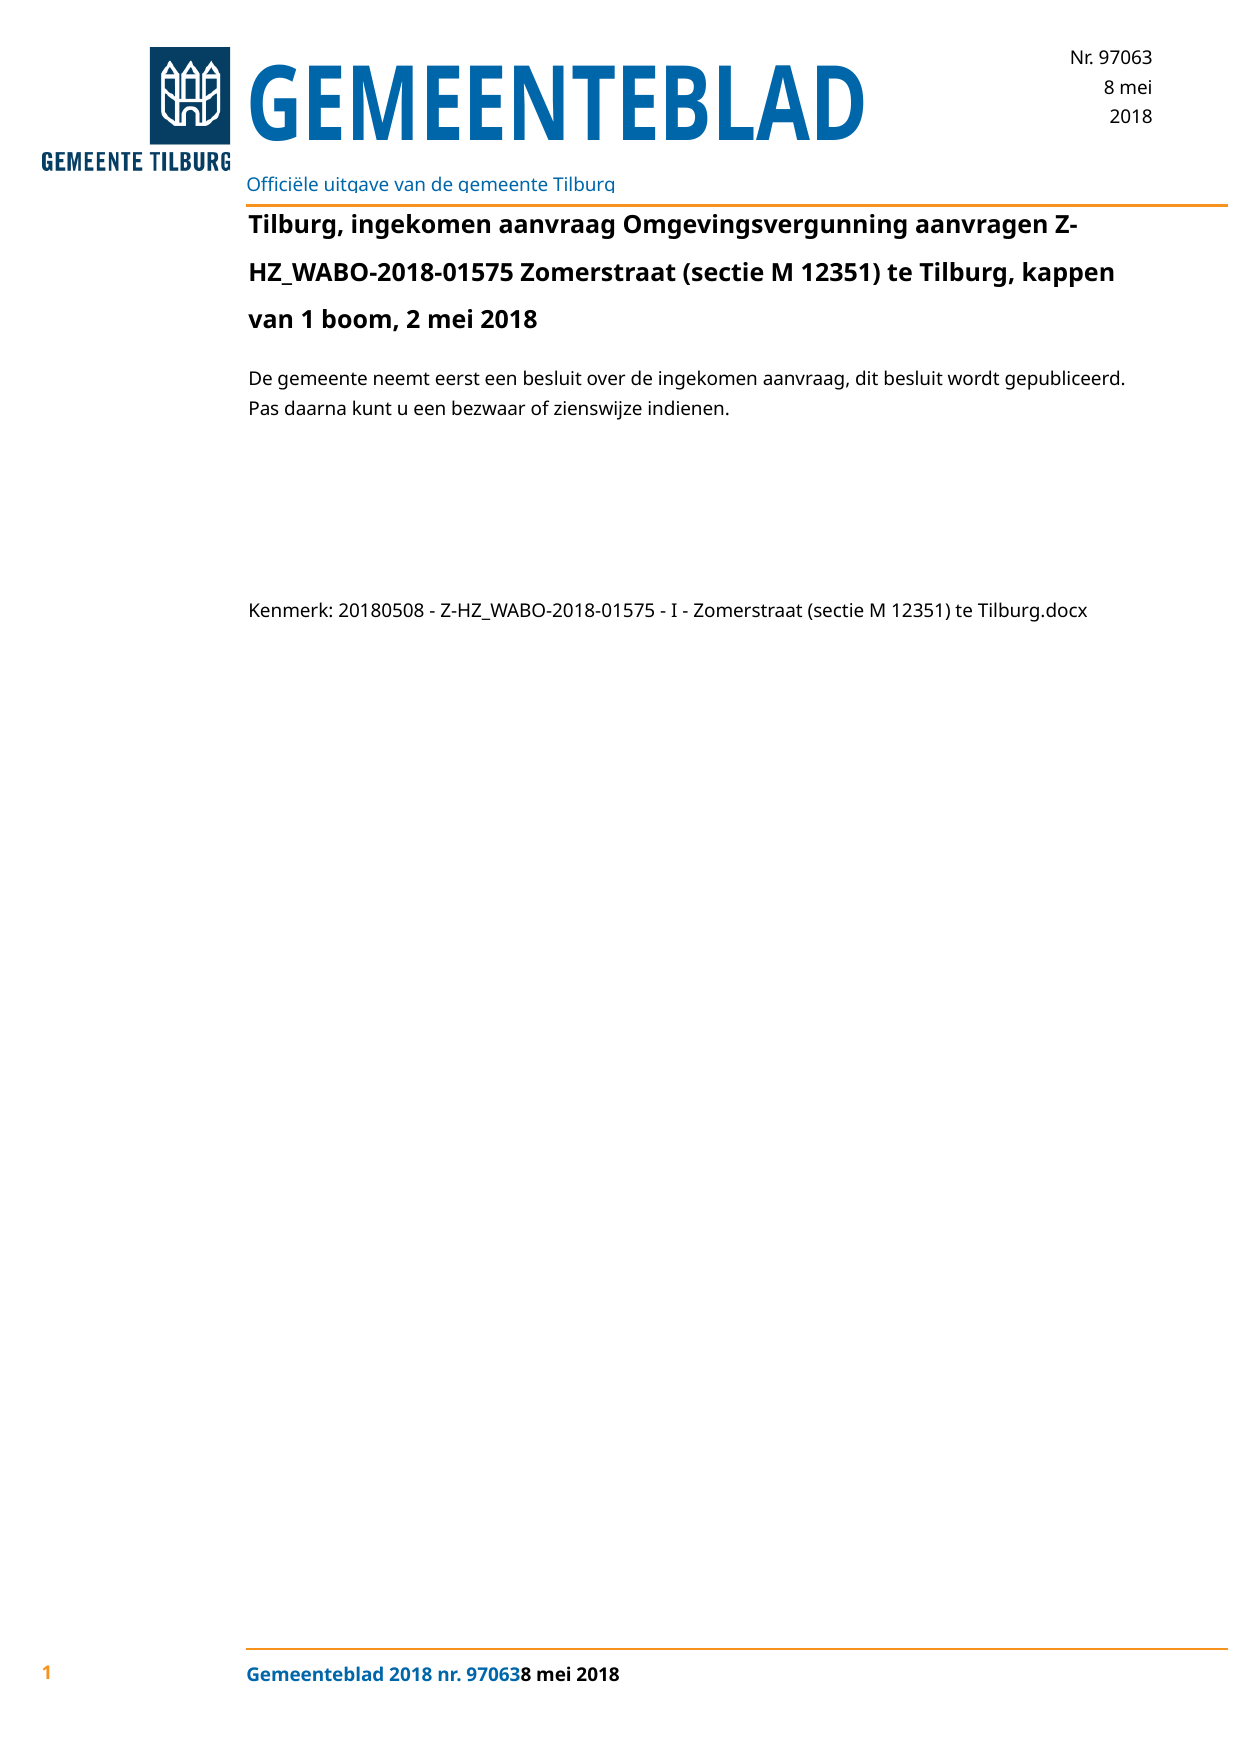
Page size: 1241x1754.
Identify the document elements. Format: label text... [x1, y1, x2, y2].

text Tilburg, ingekomen aanvraag Omgevingsvergunning aanvragen Z-HZ_WABO-2018-01575 Zomerstraat (sectie M 12351) te Tilburg, kappen van 1 boom, 2 mei 2018 [248, 207, 1152, 336]
picture [41, 47, 231, 172]
text De gemeente neemt eerst een besluit over de ingekomen aanvraag, dit besluit wordt gepubliceerd. Pas daarna kunt u een bezwaar of zienswijze indienen. [248, 366, 1152, 421]
text Kenmerk: 20180508 - Z-HZ_WABO-2018-01575 - I - Zomerstraat (sectie M 12351) te Tilburg.docx [248, 597, 1152, 622]
